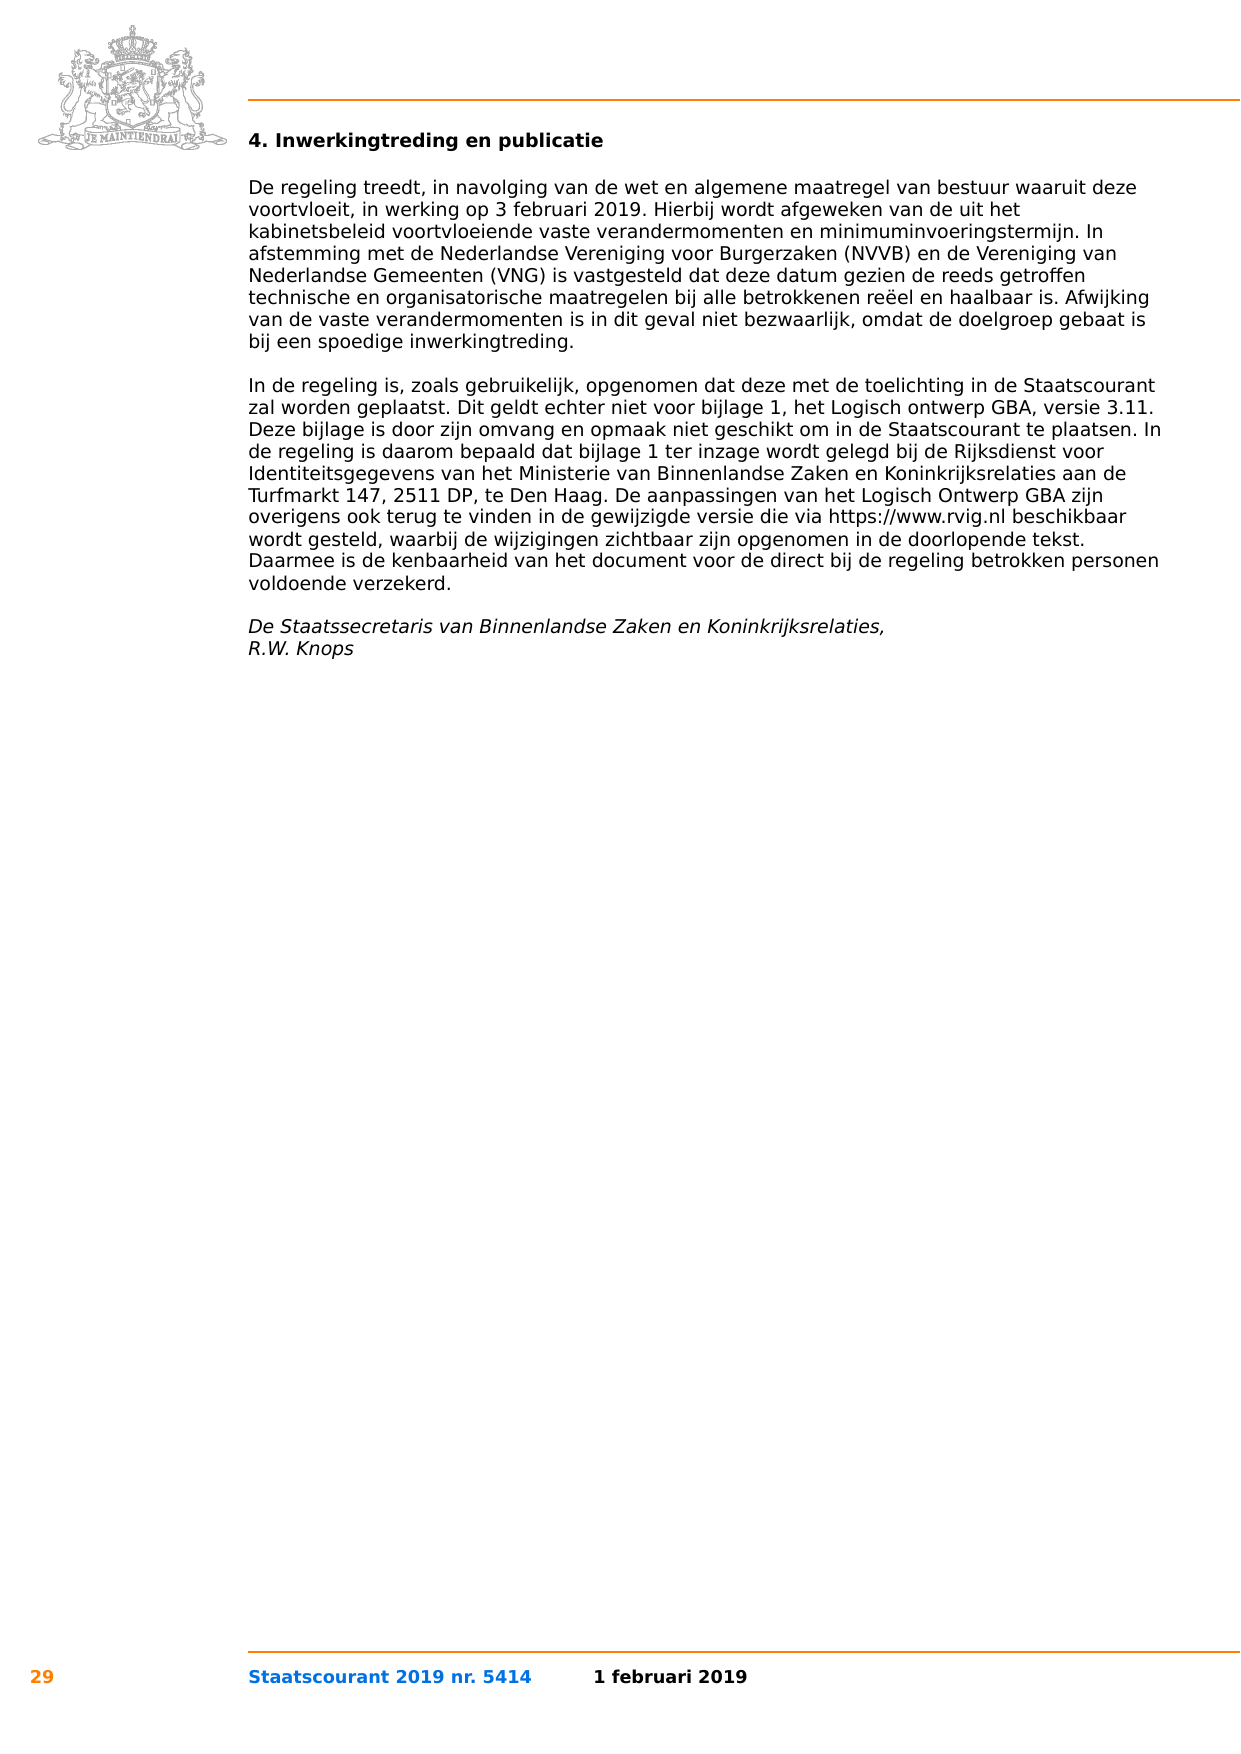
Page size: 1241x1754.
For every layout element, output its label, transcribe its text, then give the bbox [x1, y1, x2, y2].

text De Staatssecretaris van Binnenlandse Zaken en Koninkrijksrelaties, R.W. Knops [248, 616, 1163, 660]
subtitle 4. Inwerkingtreding en publicatie [248, 130, 1163, 152]
picture [38, 25, 227, 150]
text In de regeling is, zoals gebruikelijk, opgenomen dat deze met de toelichting in de Staatscourant zal worden geplaatst. Dit geldt echter niet voor bijlage 1, het Logisch ontwerp GBA, versie 3.11. Deze bijlage is door zijn omvang en opmaak niet geschikt om in de Staatscourant te plaatsen. In de regeling is daarom bepaald dat bijlage 1 ter inzage wordt gelegd bij de Rijksdienst voor Identiteitsgegevens van het Ministerie van Binnenlandse Zaken en Koninkrijksrelaties aan de Turfmarkt 147, 2511 DP, te Den Haag. De aanpassingen van het Logisch Ontwerp GBA zijn overigens ook terug te vinden in de gewijzigde versie die via https://www.rvig.nl beschikbaar wordt gesteld, waarbij de wijzigingen zichtbaar zijn opgenomen in de doorlopende tekst. Daarmee is de kenbaarheid van het document voor de direct bij de regeling betrokken personen voldoende verzekerd. [248, 374, 1163, 594]
text De regeling treedt, in navolging van de wet en algemene maatregel van bestuur waaruit deze voortvloeit, in werking op 3 februari 2019. Hierbij wordt afgeweken van de uit het kabinetsbeleid voortvloeiende vaste verandermomenten en minimuminvoeringstermijn. In afstemming met de Nederlandse Vereniging voor Burgerzaken (NVVB) en de Vereniging van Nederlandse Gemeenten (VNG) is vastgesteld dat deze datum gezien de reeds getroffen technische en organisatorische maatregelen bij alle betrokkenen reëel en haalbaar is. Afwijking van de vaste verandermomenten is in dit geval niet bezwaarlijk, omdat de doelgroep gebaat is bij een spoedige inwerkingtreding. [248, 177, 1163, 353]
